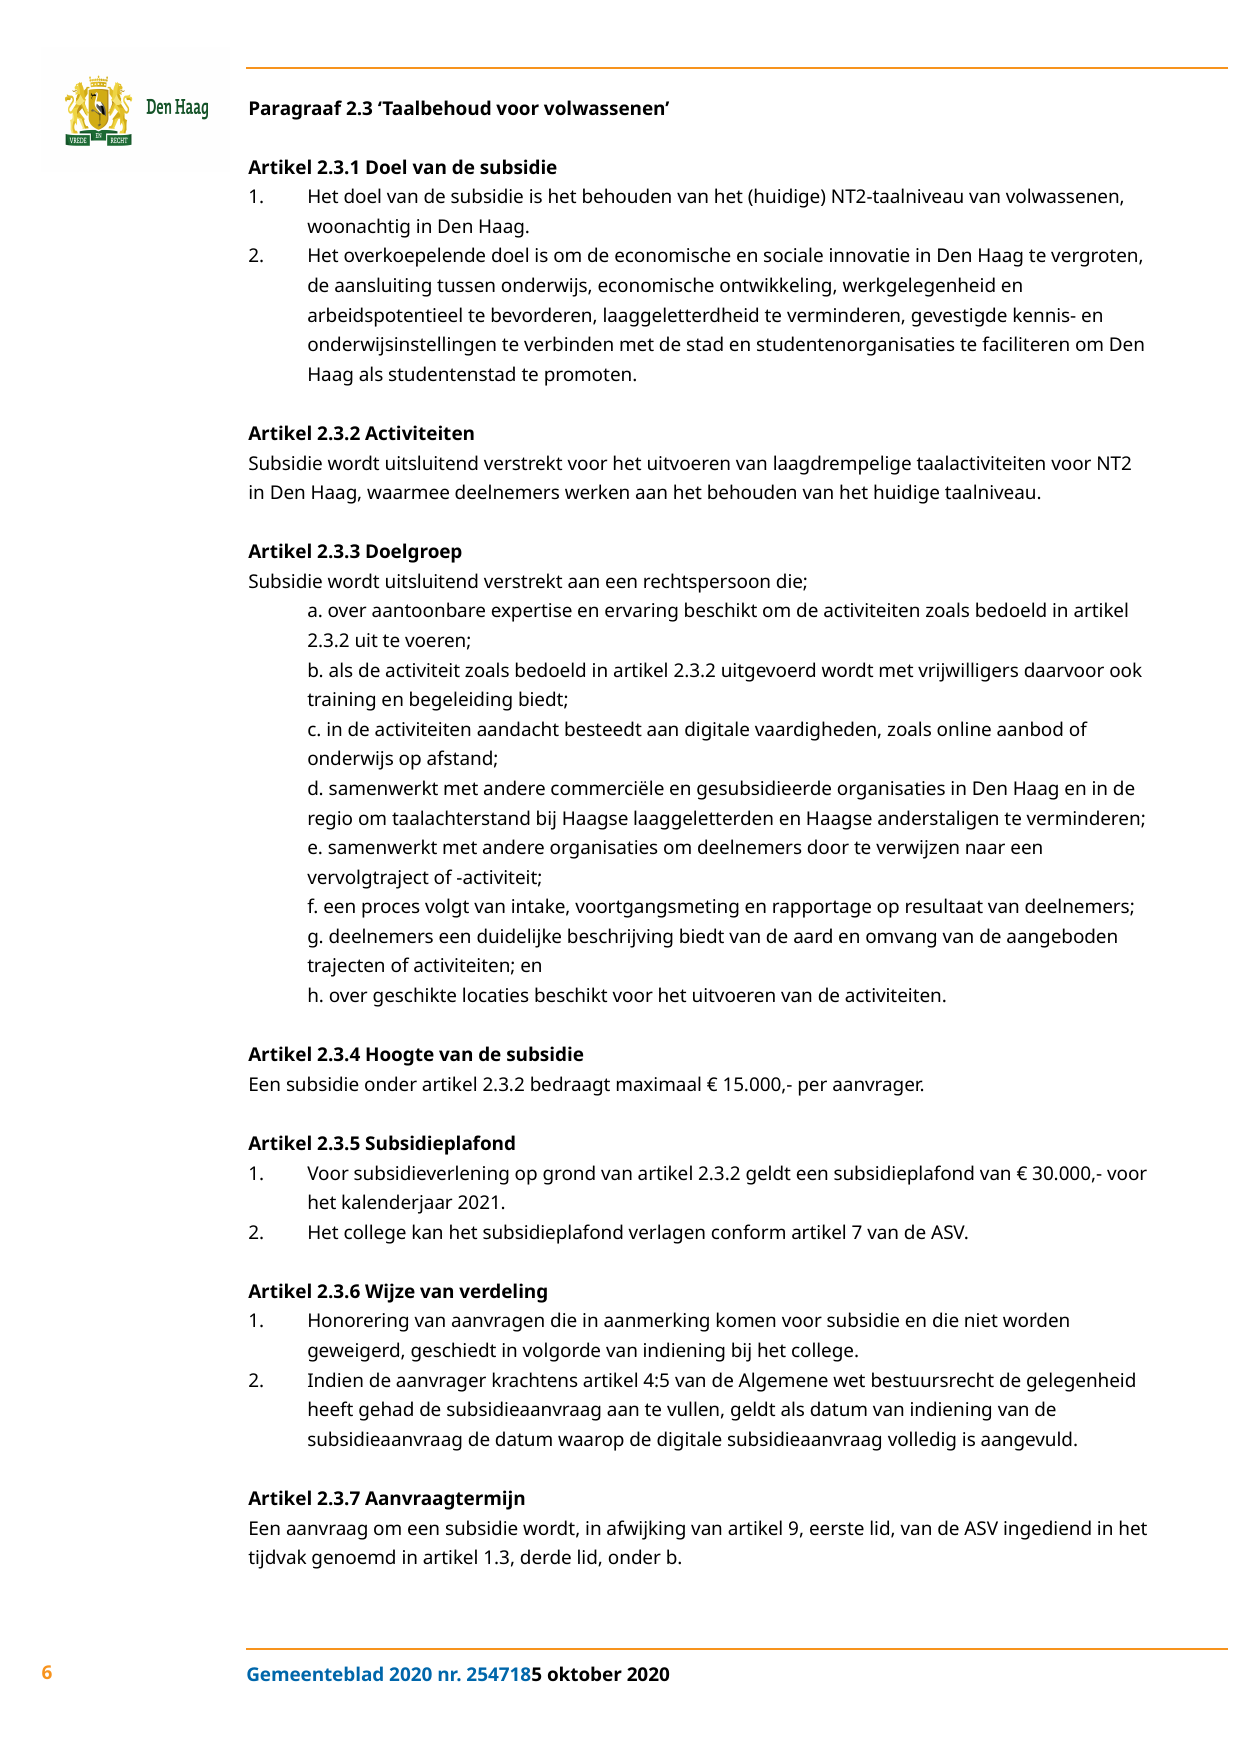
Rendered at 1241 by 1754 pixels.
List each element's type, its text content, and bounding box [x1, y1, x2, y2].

list g. deelnemers een duidelijke beschrijving biedt van de aard en omvang van de aangeboden trajecten of activiteiten; en [248, 923, 1152, 978]
list e. samenwerkt met andere organisaties om deelnemers door te verwijzen naar een vervolgtraject of -activiteit; [248, 834, 1152, 890]
list b. als de activiteit zoals bedoeld in artikel 2.3.2 uitgevoerd wordt met vrijwilligers daarvoor ook training en begeleiding biedt; [248, 657, 1152, 712]
text Subsidie wordt uitsluitend verstrekt voor het uitvoeren van laagdrempelige taalactiviteiten voor NT2 in Den Haag, waarmee deelnemers werken aan het behouden van het huidige taalniveau. [248, 450, 1152, 505]
list Indien de aanvrager krachtens artikel 4:5 van de Algemene wet bestuursrecht de gelegenheid heeft gehad de subsidieaanvraag aan te vullen, geldt als datum van indiening van de subsidieaanvraag de datum waarop de digitale subsidieaanvraag volledig is aangevuld. [248, 1367, 1152, 1452]
list Voor subsidieverlening op grond van artikel 2.3.2 geldt een subsidieplafond van € 30.000,- voor het kalenderjaar 2021. [248, 1160, 1152, 1215]
text Subsidie wordt uitsluitend verstrekt aan een rechtspersoon die; [248, 568, 1152, 594]
list Honorering van aanvragen die in aanmerking komen voor subsidie en die niet worden geweigerd, geschiedt in volgorde van indiening bij het college. [248, 1308, 1152, 1363]
text Artikel 2.3.1 Doel van de subsidie [248, 154, 1152, 180]
list h. over geschikte locaties beschikt voor het uitvoeren van de activiteiten. [248, 982, 1152, 1008]
list Het overkoepelende doel is om de economische en sociale innovatie in Den Haag te vergroten, de aansluiting tussen onderwijs, economische ontwikkeling, werkgelegenheid en arbeidspotentieel te bevorderen, laaggeletterdheid te verminderen, gevestigde kennis- en onderwijsinstellingen te verbinden met de stad en studentenorganisaties te faciliteren om Den Haag als studentenstad te promoten. [248, 243, 1152, 387]
text Artikel 2.3.5 Subsidieplafond [248, 1130, 1152, 1156]
list d. samenwerkt met andere commerciële en gesubsidieerde organisaties in Den Haag en in de regio om taalachterstand bij Haagse laaggeletterden en Haagse anderstaligen te verminderen; [248, 775, 1152, 831]
text Artikel 2.3.2 Activiteiten [248, 420, 1152, 446]
list a. over aantoonbare expertise en ervaring beschikt om de activiteiten zoals bedoeld in artikel 2.3.2 uit te voeren; [248, 598, 1152, 653]
text Artikel 2.3.3 Doelgroep [248, 538, 1152, 564]
text Een aanvraag om een subsidie wordt, in afwijking van artikel 9, eerste lid, van de ASV ingediend in het tijdvak genoemd in artikel 1.3, derde lid, onder b. [248, 1515, 1152, 1570]
list Het college kan het subsidieplafond verlagen conform artikel 7 van de ASV. [248, 1219, 1152, 1245]
text Artikel 2.3.6 Wijze van verdeling [248, 1278, 1152, 1304]
text Paragraaf 2.3 ‘Taalbehoud voor volwassenen’ [248, 95, 1152, 121]
picture [41, 47, 231, 172]
text Artikel 2.3.7 Aanvraagtermijn [248, 1485, 1152, 1511]
list Het doel van de subsidie is het behouden van het (huidige) NT2-taalniveau van volwassenen, woonachtig in Den Haag. [248, 183, 1152, 239]
text Artikel 2.3.4 Hoogte van de subsidie [248, 1041, 1152, 1067]
list f. een proces volgt van intake, voortgangsmeting en rapportage op resultaat van deelnemers; [248, 893, 1152, 919]
text Een subsidie onder artikel 2.3.2 bedraagt maximaal € 15.000,- per aanvrager. [248, 1071, 1152, 1097]
list c. in de activiteiten aandacht besteedt aan digitale vaardigheden, zoals online aanbod of onderwijs op afstand; [248, 716, 1152, 771]
